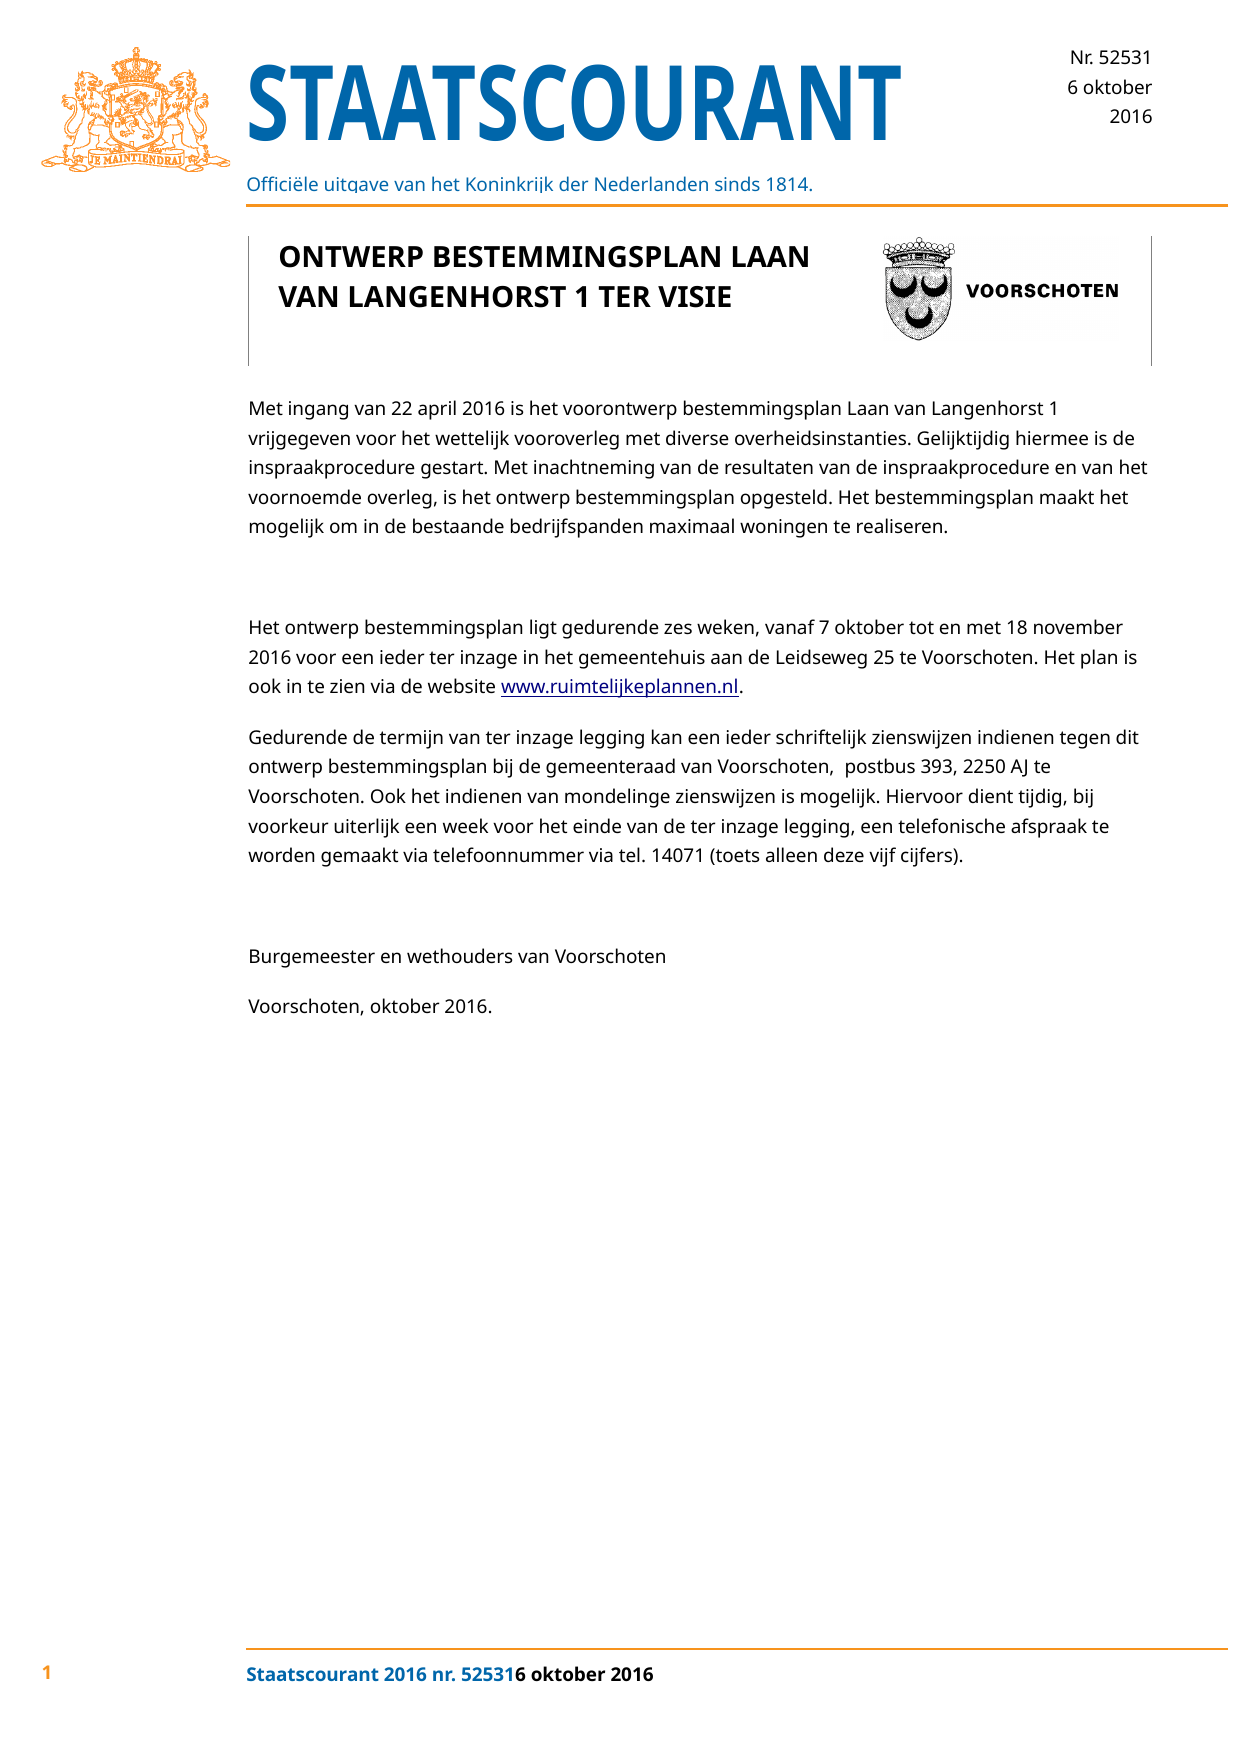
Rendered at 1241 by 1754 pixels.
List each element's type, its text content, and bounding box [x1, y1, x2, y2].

text Gedurende de termijn van ter inzage legging kan een ieder schriftelijk zienswijzen indienen tegen dit ontwerp bestemmingsplan bij de gemeenteraad van Voorschoten, postbus 393, 2250 AJ te Voorschoten. Ook het indienen van mondelinge zienswijzen is mogelijk. Hiervoor dient tijdig, bij voorkeur uiterlijk een week voor het einde van de ter inzage legging, een telefonische afspraak te worden gemaakt via telefoonnummer via tel. 14071 (toets alleen deze vijf cijfers). [248, 724, 1152, 868]
picture [882, 236, 1119, 341]
text Met ingang van 22 april 2016 is het voorontwerp bestemmingsplan Laan van Langenhorst 1 vrijgegeven voor het wettelijk vooroverleg met diverse overheidsinstanties. Gelijktijdig hiermee is de inspraakprocedure gestart. Met inachtneming van de resultaten van de inspraakprocedure en van het voornoemde overleg, is het ontwerp bestemmingsplan opgesteld. Het bestemmingsplan maakt het mogelijk om in de bestaande bedrijfspanden maximaal woningen te realiseren. [248, 395, 1152, 539]
text Burgemeester en wethouders van Voorschoten [248, 943, 1152, 969]
text Voorschoten, oktober 2016. [248, 994, 1152, 1019]
picture [41, 47, 231, 172]
table_header [850, 236, 1151, 366]
table_header ONTWERP BESTEMMINGSPLAN LAAN VAN LANGENHORST 1 TER VISIE [249, 236, 850, 366]
text Het ontwerp bestemmingsplan ligt gedurende zes weken, vanaf 7 oktober tot en met 18 november 2016 voor een ieder ter inzage in het gemeentehuis aan de Leidseweg 25 te Voorschoten. Het plan is ook in te zien via de website www.ruimtelijkeplannen.nl. [248, 614, 1152, 699]
